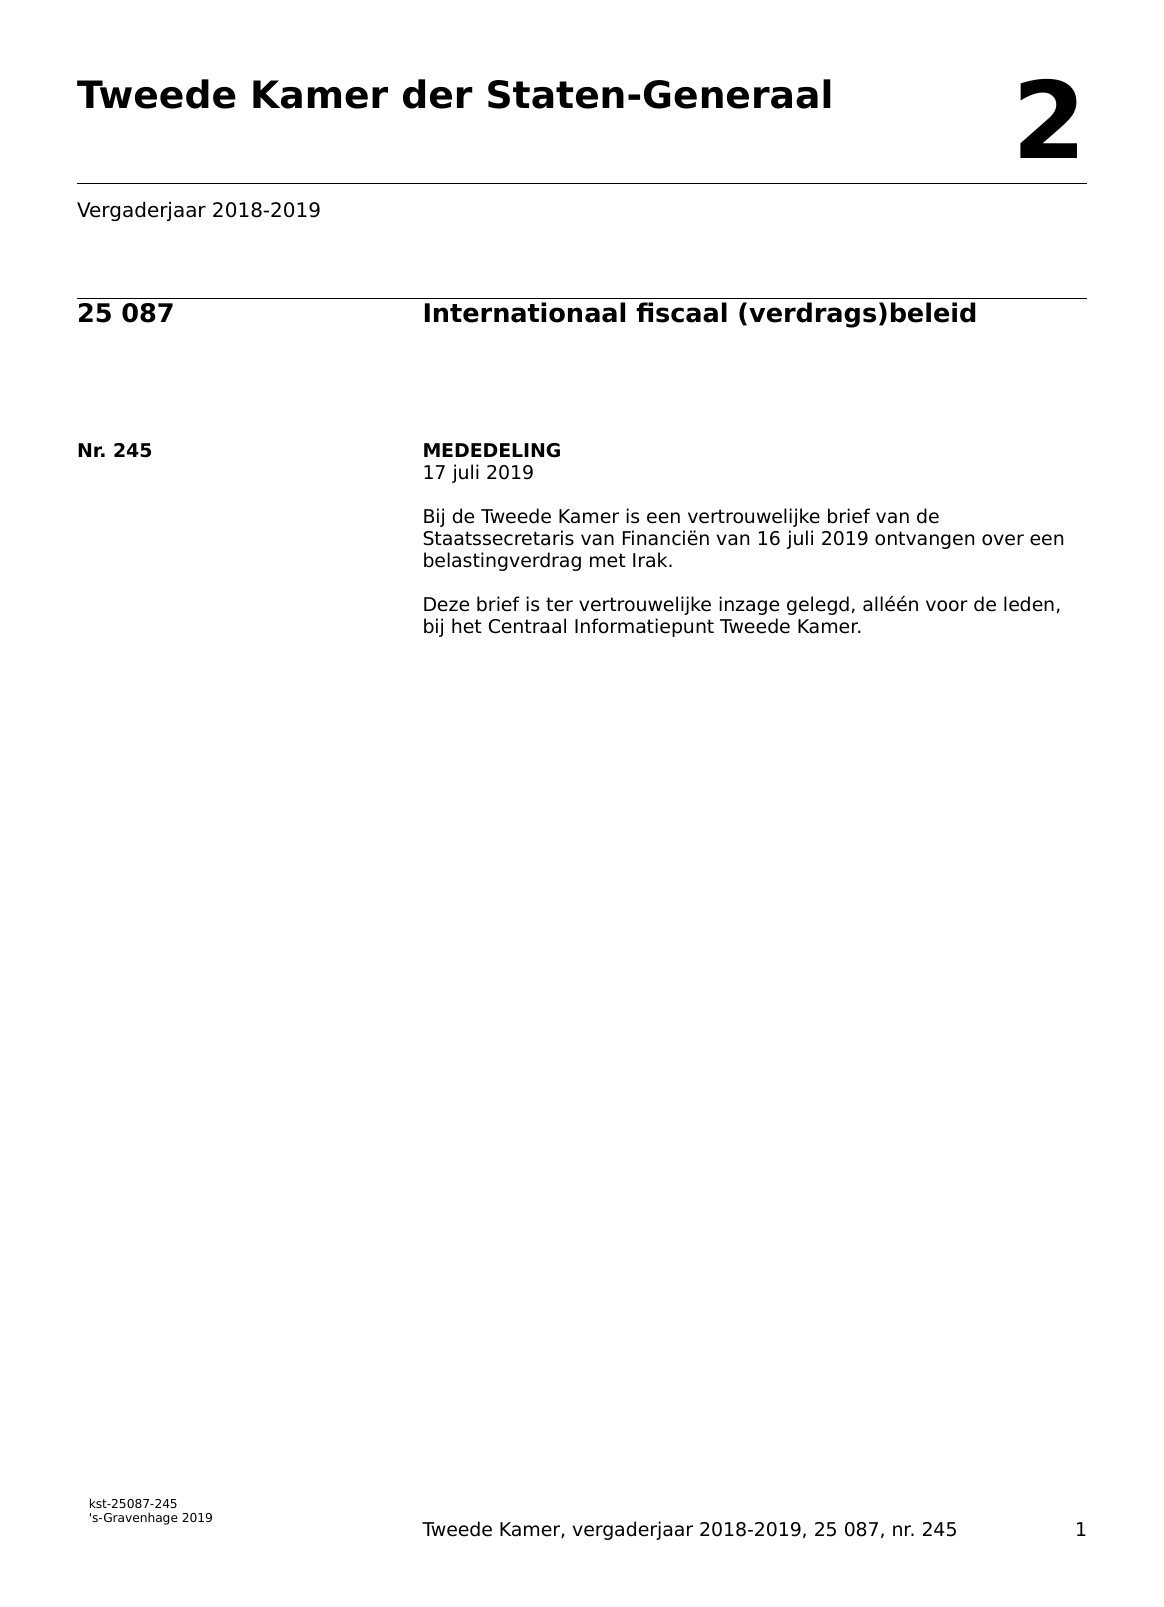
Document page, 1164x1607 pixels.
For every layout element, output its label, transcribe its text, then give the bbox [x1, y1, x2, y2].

text 17 juli 2019 [422, 462, 1087, 484]
text kst-25087-245 [88, 1497, 323, 1511]
table_header 2 [886, 59, 1087, 183]
text Bij de Tweede Kamer is een vertrouwelijke brief van de Staatssecretaris van Financiën van 16 juli 2019 ontvangen over een belastingverdrag met Irak. [422, 506, 1087, 572]
table_cell Vergaderjaar 2018-2019 [77, 184, 1087, 298]
subtitle Nr. 245 MEDEDELING [77, 440, 1087, 462]
subtitle 25 087 Internationaal fiscaal (verdrags)beleid [77, 299, 1087, 329]
text 's-Gravenhage 2019 [88, 1511, 323, 1525]
text Deze brief is ter vertrouwelijke inzage gelegd, alléén voor de leden, bij het Centraal Informatiepunt Tweede Kamer. [422, 594, 1087, 638]
table_header Tweede Kamer der Staten-Generaal [77, 59, 886, 183]
